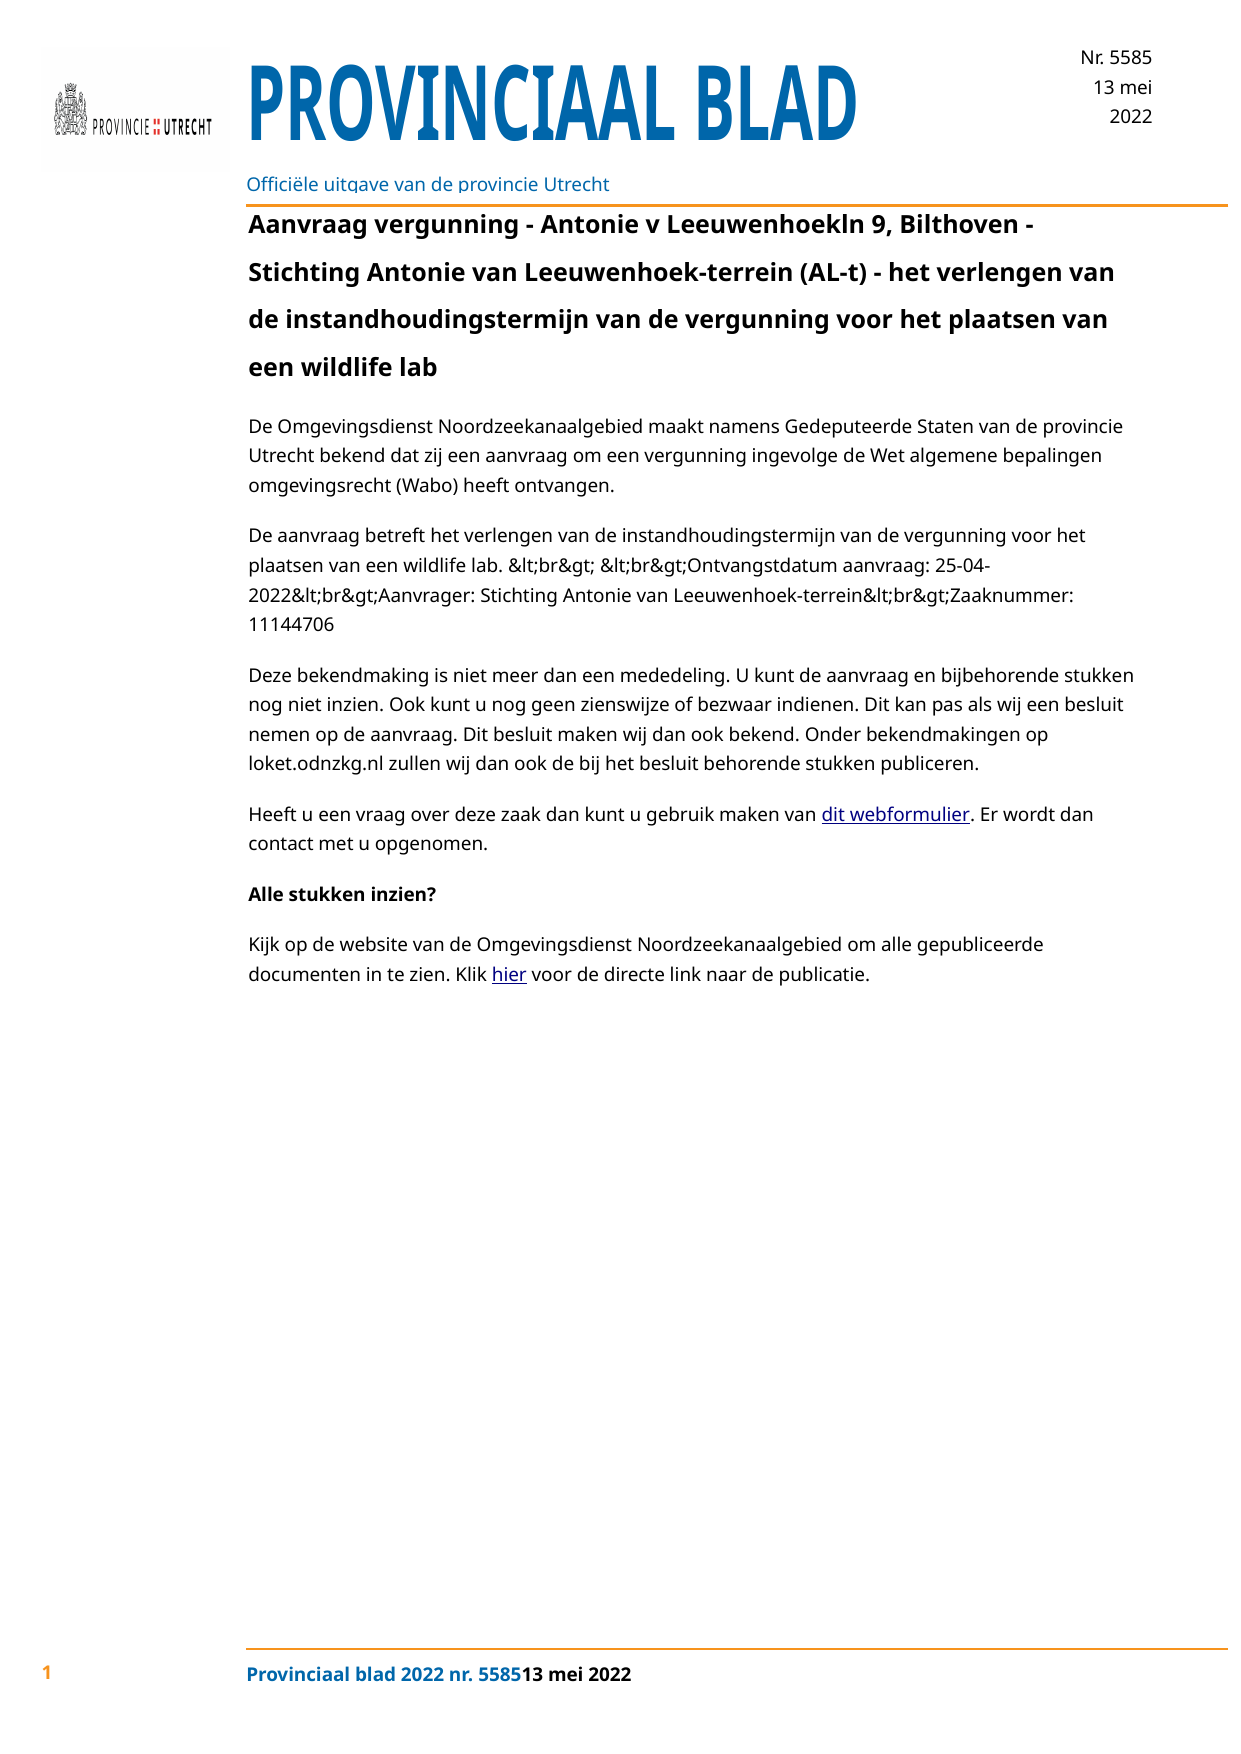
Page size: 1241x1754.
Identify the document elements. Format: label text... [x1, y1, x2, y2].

text Heeft u een vraag over deze zaak dan kunt u gebruik maken van dit webformulier. Er wordt dan contact met u opgenomen. [248, 801, 1152, 856]
picture [41, 47, 231, 172]
text Kijk op de website van de Omgevingsdienst Noordzeekanaalgebied om alle gepubliceerde documenten in te zien. Klik hier voor de directe link naar de publicatie. [248, 931, 1152, 987]
text Aanvraag vergunning - Antonie v Leeuwenhoekln 9, Bilthoven - Stichting Antonie van Leeuwenhoek-terrein (AL-t) - het verlengen van de instandhoudingstermijn van de vergunning voor het plaatsen van een wildlife lab [248, 207, 1152, 384]
text De aanvraag betreft het verlengen van de instandhoudingstermijn van de vergunning voor het plaatsen van een wildlife lab. &lt;br&gt; &lt;br&gt;Ontvangstdatum aanvraag: 25-04-2022&lt;br&gt;Aanvrager: Stichting Antonie van Leeuwenhoek-terrein&lt;br&gt;Zaaknummer: 11144706 [248, 523, 1152, 637]
text Deze bekendmaking is niet meer dan een mededeling. U kunt de aanvraag en bijbehorende stukken nog niet inzien. Ook kunt u nog geen zienswijze of bezwaar indienen. Dit kan pas als wij een besluit nemen op de aanvraag. Dit besluit maken wij dan ook bekend. Onder bekendmakingen op loket.odnzkg.nl zullen wij dan ook de bij het besluit behorende stukken publiceren. [248, 662, 1152, 776]
text De Omgevingsdienst Noordzeekanaalgebied maakt namens Gedeputeerde Staten van de provincie Utrecht bekend dat zij een aanvraag om een vergunning ingevolge de Wet algemene bepalingen omgevingsrecht (Wabo) heeft ontvangen. [248, 413, 1152, 498]
text Alle stukken inzien? [248, 881, 1152, 907]
